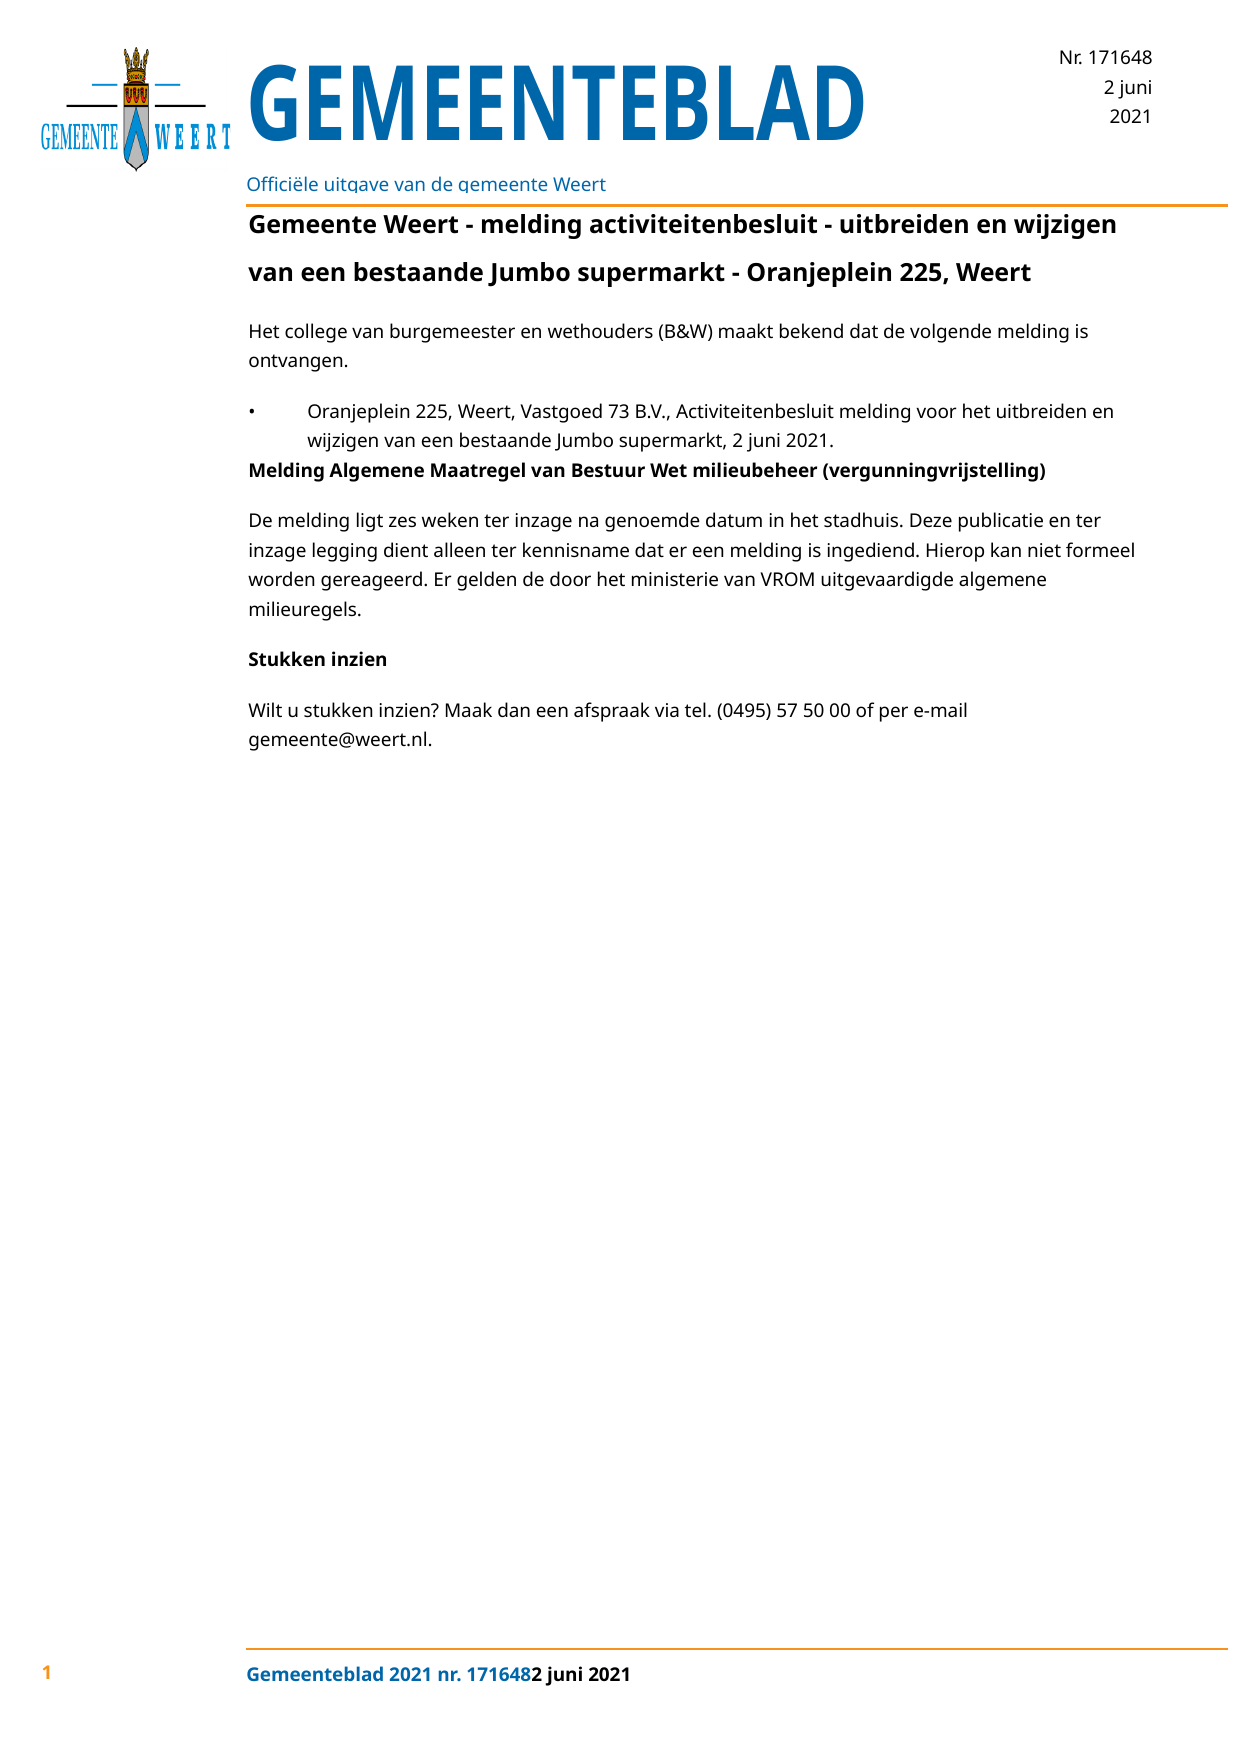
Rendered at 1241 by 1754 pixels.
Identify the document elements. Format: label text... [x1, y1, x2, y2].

text Stukken inzien [248, 647, 1152, 672]
text Melding Algemene Maatregel van Bestuur Wet milieubeheer (vergunningvrijstelling) [248, 457, 1152, 483]
picture [41, 47, 231, 172]
text De melding ligt zes weken ter inzage na genoemde datum in het stadhuis. Deze publicatie en ter inzage legging dient alleen ter kennisname dat er een melding is ingediend. Hierop kan niet formeel worden gereageerd. Er gelden de door het ministerie van VROM uitgevaardigde algemene milieuregels. [248, 507, 1152, 622]
text Het college van burgemeester en wethouders (B&W) maakt bekend dat de volgende melding is ontvangen. [248, 318, 1152, 373]
text Wilt u stukken inzien? Maak dan een afspraak via tel. (0495) 57 50 00 of per e-mail gemeente@weert.nl. [248, 697, 1152, 752]
text Gemeente Weert - melding activiteitenbesluit - uitbreiden en wijzigen van een bestaande Jumbo supermarkt - Oranjeplein 225, Weert [248, 207, 1152, 288]
list Oranjeplein 225, Weert, Vastgoed 73 B.V., Activiteitenbesluit melding voor het uitbreiden en wijzigen van een bestaande Jumbo supermarkt, 2 juni 2021. [248, 398, 1152, 453]
